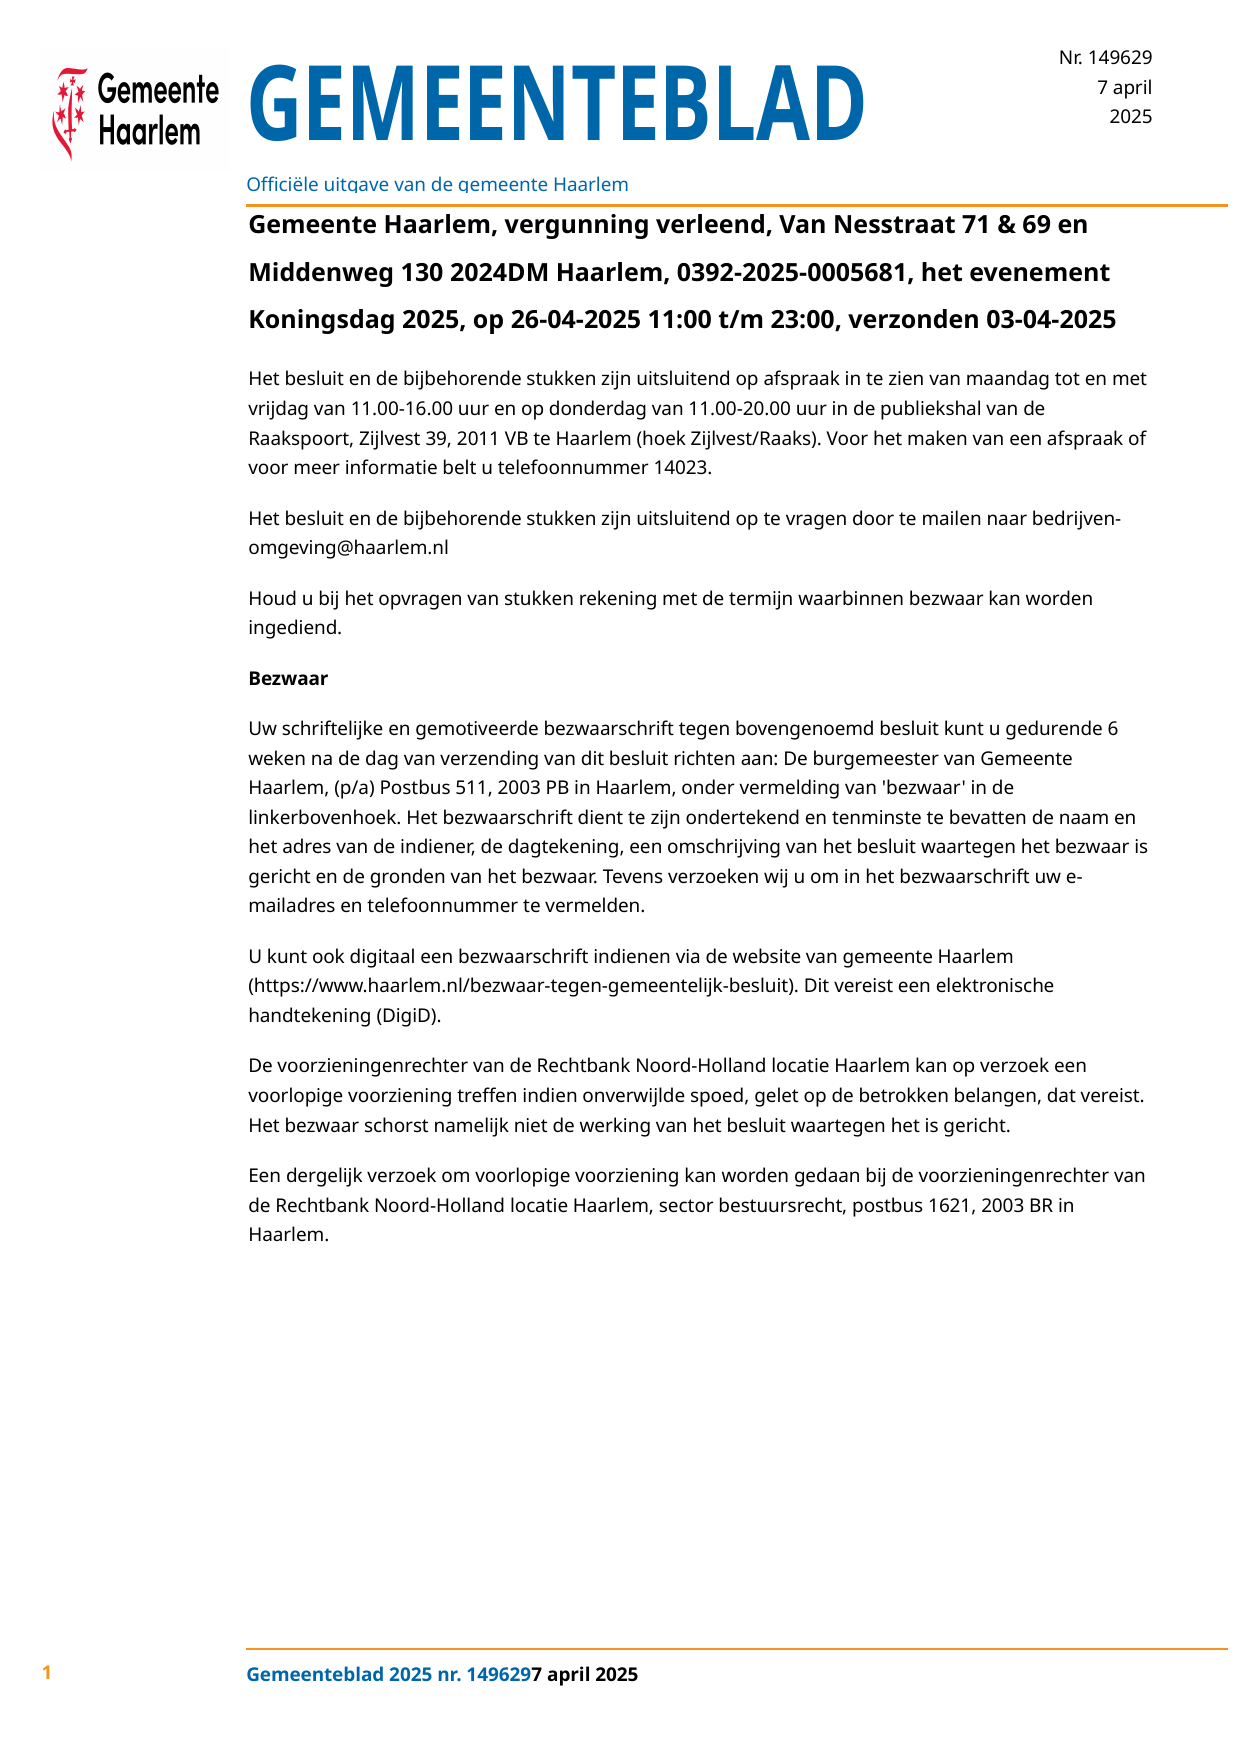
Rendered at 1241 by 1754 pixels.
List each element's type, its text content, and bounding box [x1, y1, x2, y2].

text Een dergelijk verzoek om voorlopige voorziening kan worden gedaan bij de voorzieningenrechter van de Rechtbank Noord-Holland locatie Haarlem, sector bestuursrecht, postbus 1621, 2003 BR in Haarlem. [248, 1162, 1152, 1247]
text Houd u bij het opvragen van stukken rekening met de termijn waarbinnen bezwaar kan worden ingediend. [248, 585, 1152, 640]
text Het besluit en de bijbehorende stukken zijn uitsluitend op te vragen door te mailen naar bedrijven-omgeving@haarlem.nl [248, 505, 1152, 560]
text Bezwaar [248, 665, 1152, 690]
text Gemeente Haarlem, vergunning verleend, Van Nesstraat 71 & 69 en Middenweg 130 2024DM Haarlem, 0392-2025-0005681, het evenement Koningsdag 2025, op 26-04-2025 11:00 t/m 23:00, verzonden 03-04-2025 [248, 207, 1152, 336]
text Uw schriftelijke en gemotiveerde bezwaarschrift tegen bovengenoemd besluit kunt u gedurende 6 weken na de dag van verzending van dit besluit richten aan: De burgemeester van Gemeente Haarlem, (p/a) Postbus 511, 2003 PB in Haarlem, onder vermelding van 'bezwaar' in de linkerbovenhoek. Het bezwaarschrift dient te zijn ondertekend en tenminste te bevatten de naam en het adres van de indiener, de dagtekening, een omschrijving van het besluit waartegen het bezwaar is gericht en de gronden van het bezwaar. Tevens verzoeken wij u om in het bezwaarschrift uw e-mailadres en telefoonnummer te vermelden. [248, 715, 1152, 918]
text De voorzieningenrechter van de Rechtbank Noord-Holland locatie Haarlem kan op verzoek een voorlopige voorziening treffen indien onverwijlde spoed, gelet op de betrokken belangen, dat vereist. Het bezwaar schorst namelijk niet de werking van het besluit waartegen het is gericht. [248, 1053, 1152, 1137]
text Het besluit en de bijbehorende stukken zijn uitsluitend op afspraak in te zien van maandag tot en met vrijdag van 11.00-16.00 uur en op donderdag van 11.00-20.00 uur in de publiekshal van de Raakspoort, Zijlvest 39, 2011 VB te Haarlem (hoek Zijlvest/Raaks). Voor het maken van een afspraak of voor meer informatie belt u telefoonnummer 14023. [248, 366, 1152, 480]
text U kunt ook digitaal een bezwaarschrift indienen via de website van gemeente Haarlem (https://www.haarlem.nl/bezwaar-tegen-gemeentelijk-besluit). Dit vereist een elektronische handtekening (DigiD). [248, 943, 1152, 1028]
picture [41, 47, 231, 172]
